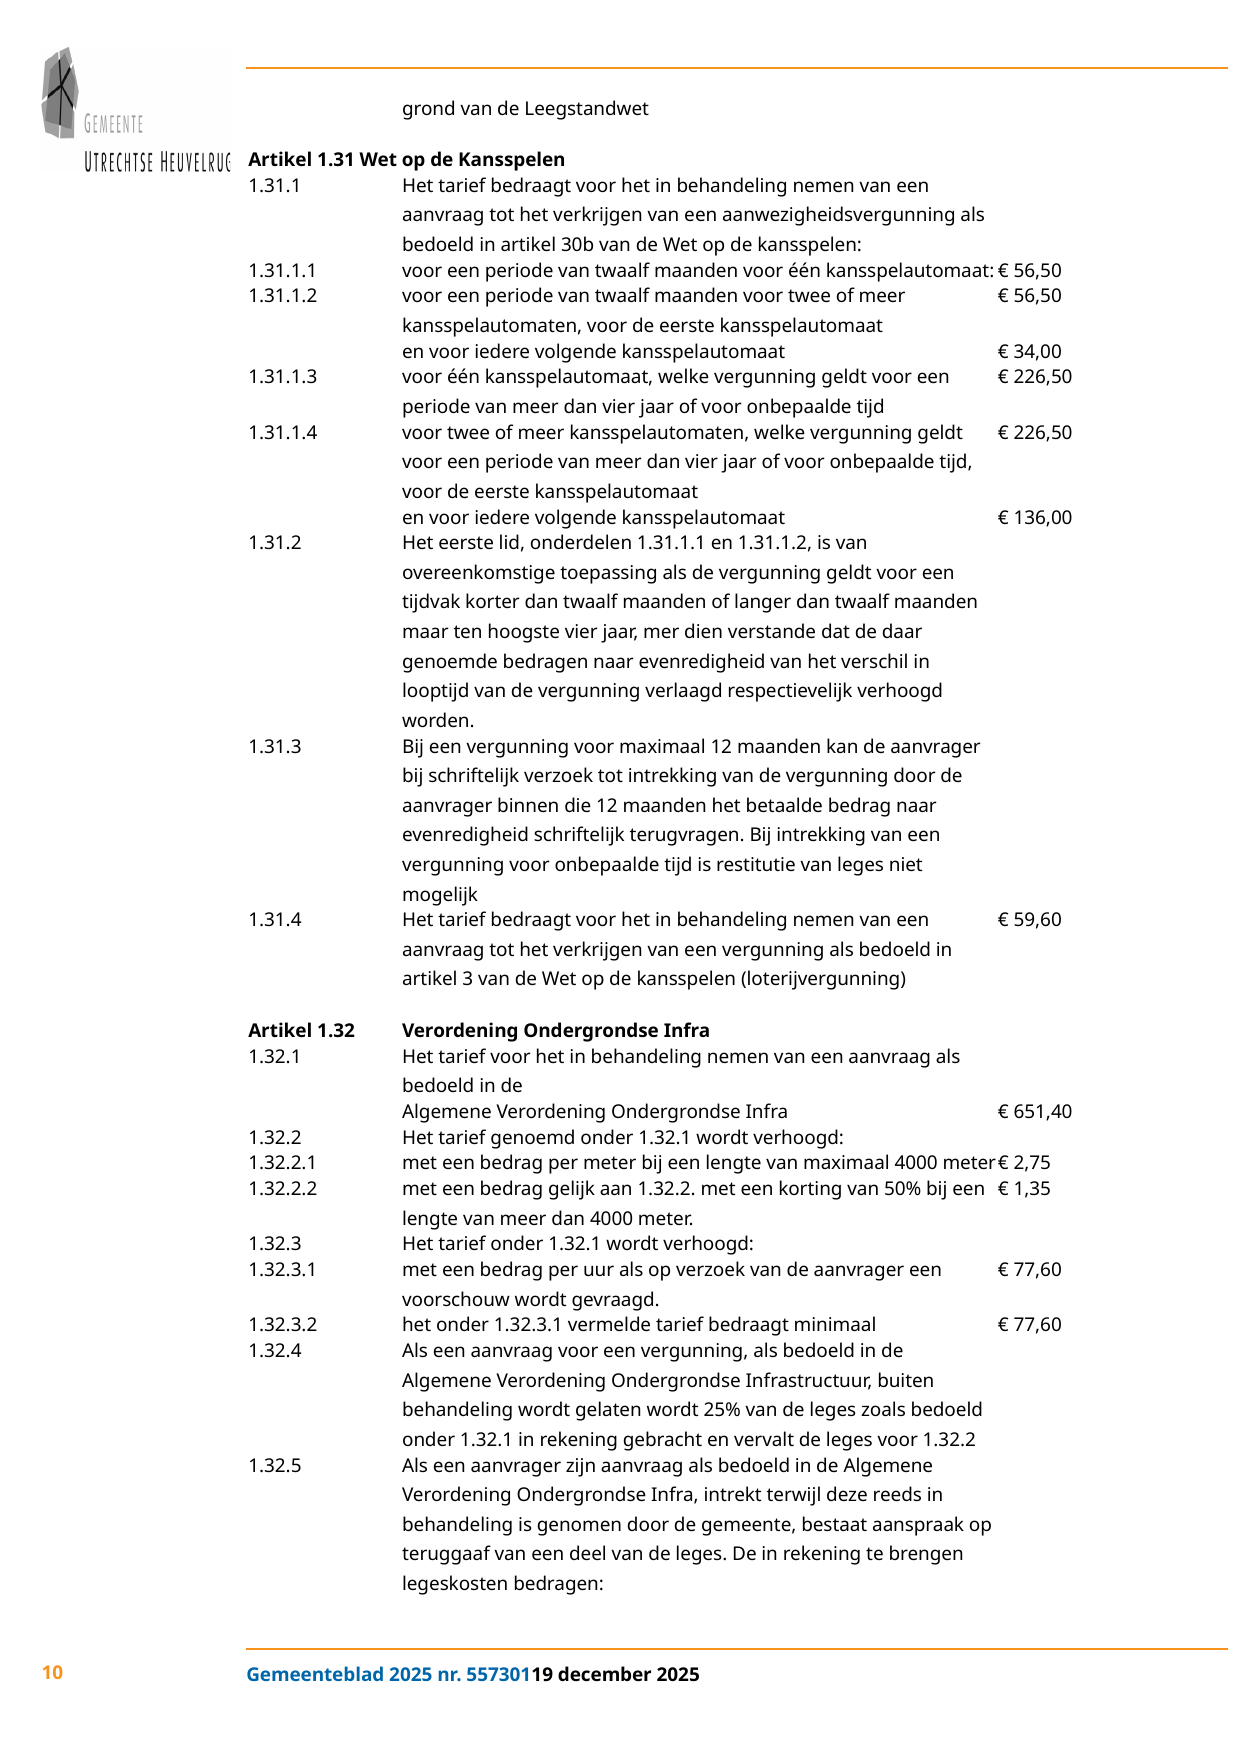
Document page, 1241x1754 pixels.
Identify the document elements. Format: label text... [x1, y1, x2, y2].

table_cell voor twee of meer kansspelautomaten, welke vergunning geldt voor een periode van meer dan vier jaar of voor onbepaalde tijd, voor de eerste kansspelautomaat [402, 419, 998, 504]
table_cell 1.32.3.2 [248, 1312, 402, 1337]
table_cell 1.32.2.1 [248, 1150, 402, 1175]
table_cell [998, 1338, 1152, 1452]
table_cell Het tarief bedraagt voor het in behandeling nemen van een aanvraag tot het verkrijgen van een vergunning als bedoeld in artikel 3 van de Wet op de kansspelen (loterijvergunning) [402, 906, 998, 991]
table_cell [998, 95, 1152, 121]
table_cell [402, 991, 998, 1017]
table_cell 1.32.2.2 [248, 1175, 402, 1231]
table_cell Het tarief genoemd onder 1.32.1 wordt verhoogd: [402, 1124, 998, 1149]
table_cell [248, 1098, 402, 1124]
picture [41, 47, 231, 172]
table_cell [998, 733, 1152, 906]
table_cell 1.32.2 [248, 1124, 402, 1149]
table_cell € 77,60 [998, 1312, 1152, 1337]
table_cell grond van de Leegstandwet [402, 95, 998, 121]
table_cell 1.31.3 [248, 733, 402, 906]
table_cell € 34,00 [998, 338, 1152, 364]
table_cell [998, 121, 1152, 146]
table_cell 1.32.4 [248, 1338, 402, 1452]
table_cell Het tarief bedraagt voor het in behandeling nemen van een aanvraag tot het verkrijgen van een aanwezigheidsvergunning als bedoeld in artikel 30b van de Wet op de kansspelen: [402, 172, 998, 257]
table_cell 1.32.3.1 [248, 1256, 402, 1312]
table_cell [998, 146, 1152, 172]
table_cell met een bedrag per uur als op verzoek van de aanvrager een voorschouw wordt gevraagd. [402, 1256, 998, 1312]
table_cell [998, 530, 1152, 733]
table_cell € 56,50 [998, 257, 1152, 283]
table_cell [248, 991, 402, 1017]
table_cell € 1,35 [998, 1175, 1152, 1231]
table_cell 1.32.3 [248, 1231, 402, 1256]
table_cell Het tarief onder 1.32.1 wordt verhoogd: [402, 1231, 998, 1256]
table_cell en voor iedere volgende kansspelautomaat [402, 504, 998, 529]
table_cell 1.32.5 [248, 1452, 402, 1596]
table_cell met een bedrag per meter bij een lengte van maximaal 4000 meter [402, 1150, 998, 1175]
table_cell het onder 1.32.3.1 vermelde tarief bedraagt minimaal [402, 1312, 998, 1337]
table_cell 1.31.1 [248, 172, 402, 257]
table_cell [998, 1231, 1152, 1256]
table_cell en voor iedere volgende kansspelautomaat [402, 338, 998, 364]
table_cell € 226,50 [998, 419, 1152, 504]
table_cell € 226,50 [998, 364, 1152, 419]
table_cell [998, 1017, 1152, 1043]
table_cell [998, 1124, 1152, 1149]
table_cell 1.31.1.2 [248, 283, 402, 338]
table_cell Het eerste lid, onderdelen 1.31.1.1 en 1.31.1.2, is van overeenkomstige toepassing als de vergunning geldt voor een tijdvak korter dan twaalf maanden of langer dan twaalf maanden maar ten hoogste vier jaar, mer dien verstande dat de daar genoemde bedragen naar evenredigheid van het verschil in looptijd van de vergunning verlaagd respectievelijk verhoogd worden. [402, 530, 998, 733]
table_cell Het tarief voor het in behandeling nemen van een aanvraag als bedoeld in de [402, 1043, 998, 1098]
table_cell voor één kansspelautomaat, welke vergunning geldt voor een periode van meer dan vier jaar of voor onbepaalde tijd [402, 364, 998, 419]
table_cell met een bedrag gelijk aan 1.32.2. met een korting van 50% bij een lengte van meer dan 4000 meter. [402, 1175, 998, 1231]
table_cell 1.31.4 [248, 906, 402, 991]
table_cell 1.31.1.3 [248, 364, 402, 419]
table_cell 1.31.1.4 [248, 419, 402, 504]
table_cell € 77,60 [998, 1256, 1152, 1312]
table_cell voor een periode van twaalf maanden voor twee of meer kansspelautomaten, voor de eerste kansspelautomaat [402, 283, 998, 338]
table_cell [248, 338, 402, 364]
table_cell voor een periode van twaalf maanden voor één kansspelautomaat: [402, 257, 998, 283]
table_cell Verordening Ondergrondse Infra [402, 1017, 998, 1043]
table_cell [248, 121, 402, 146]
table_cell [402, 121, 998, 146]
table_cell 1.31.1.1 [248, 257, 402, 283]
table_cell € 136,00 [998, 504, 1152, 529]
table_cell € 59,60 [998, 906, 1152, 991]
table_cell € 56,50 [998, 283, 1152, 338]
table_cell 1.32.1 [248, 1043, 402, 1098]
table_cell Bij een vergunning voor maximaal 12 maanden kan de aanvrager bij schriftelijk verzoek tot intrekking van de vergunning door de aanvrager binnen die 12 maanden het betaalde bedrag naar evenredigheid schriftelijk terugvragen. Bij intrekking van een vergunning voor onbepaalde tijd is restitutie van leges niet mogelijk [402, 733, 998, 906]
table_cell € 2,75 [998, 1150, 1152, 1175]
table_cell [998, 1452, 1152, 1596]
table_cell Als een aanvrager zijn aanvraag als bedoeld in de Algemene Verordening Ondergrondse Infra, intrekt terwijl deze reeds in behandeling is genomen door de gemeente, bestaat aanspraak op teruggaaf van een deel van de leges. De in rekening te brengen legeskosten bedragen: [402, 1452, 998, 1596]
table_cell Artikel 1.32 [248, 1017, 402, 1043]
table_cell Als een aanvraag voor een vergunning, als bedoeld in de Algemene Verordening Ondergrondse Infrastructuur, buiten behandeling wordt gelaten wordt 25% van de leges zoals bedoeld onder 1.32.1 in rekening gebracht en vervalt de leges voor 1.32.2 [402, 1338, 998, 1452]
table_cell € 651,40 [998, 1098, 1152, 1124]
table_cell [998, 991, 1152, 1017]
table_cell 1.31.2 [248, 530, 402, 733]
table_cell Artikel 1.31 Wet op de Kansspelen [248, 146, 998, 172]
table_cell [248, 95, 402, 121]
table_cell Algemene Verordening Ondergrondse Infra [402, 1098, 998, 1124]
table_cell [998, 172, 1152, 257]
table_cell [248, 504, 402, 529]
table_cell [998, 1043, 1152, 1098]
